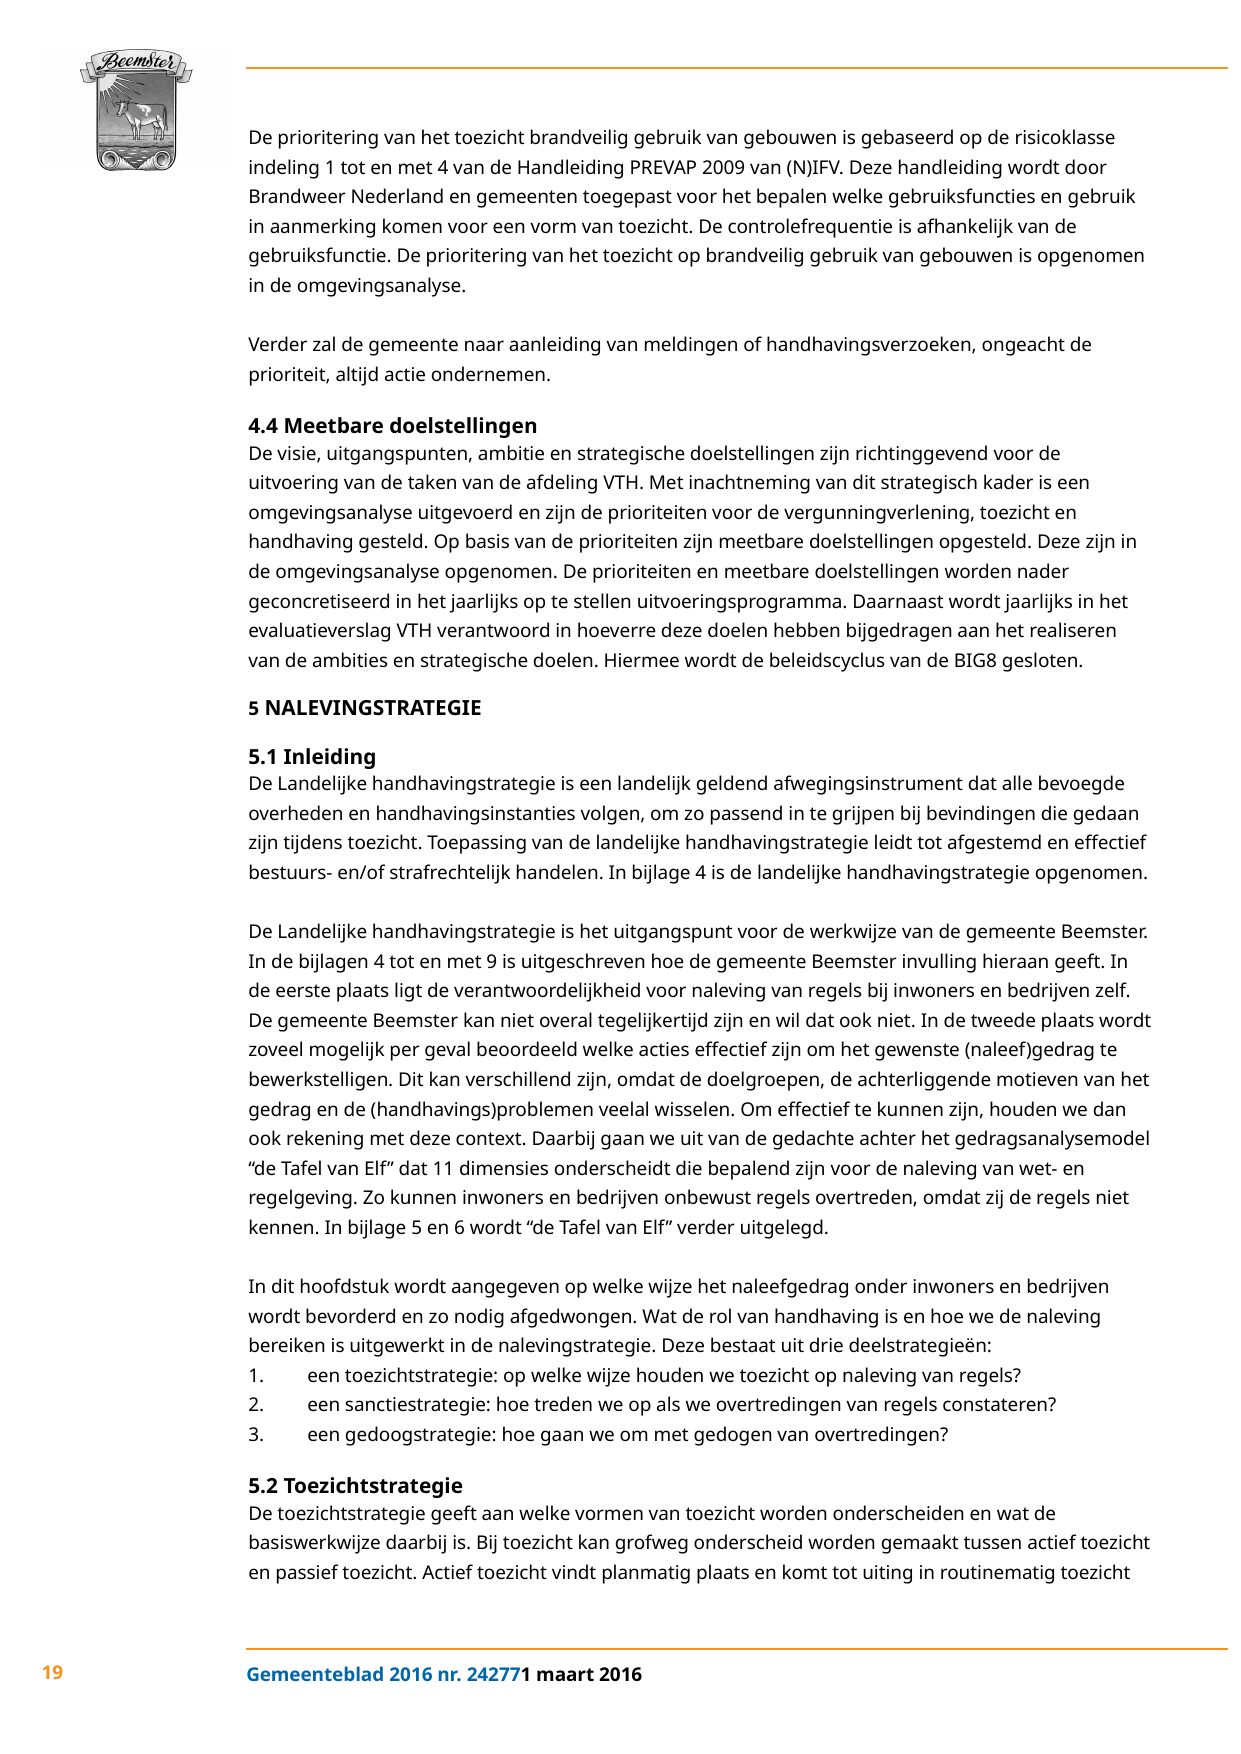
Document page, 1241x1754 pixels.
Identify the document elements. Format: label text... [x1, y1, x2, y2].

text De Landelijke handhavingstrategie is een landelijk geldend afwegingsinstrument dat alle bevoegde overheden en handhavingsinstanties volgen, om zo passend in te grijpen bij bevindingen die gedaan zijn tijdens toezicht. Toepassing van de landelijke handhavingstrategie leidt tot afgestemd en effectief bestuurs- en/of strafrechtelijk handelen. In bijlage 4 is de landelijke handhavingstrategie opgenomen. [248, 770, 1152, 885]
text De Landelijke handhavingstrategie is het uitgangspunt voor de werkwijze van de gemeente Beemster. In de bijlagen 4 tot en met 9 is uitgeschreven hoe de gemeente Beemster invulling hieraan geeft. In de eerste plaats ligt de verantwoordelijkheid voor naleving van regels bij inwoners en bedrijven zelf. De gemeente Beemster kan niet overal tegelijkertijd zijn en wil dat ook niet. In de tweede plaats wordt zoveel mogelijk per geval beoordeeld welke acties effectief zijn om het gewenste (naleef)gedrag te bewerkstelligen. Dit kan verschillend zijn, omdat de doelgroepen, de achterliggende motieven van het gedrag en de (handhavings)problemen veelal wisselen. Om effectief te kunnen zijn, houden we dan ook rekening met deze context. Daarbij gaan we uit van de gedachte achter het gedragsanalysemodel “de Tafel van Elf” dat 11 dimensies onderscheidt die bepalend zijn voor de naleving van wet- en regelgeving. Zo kunnen inwoners en bedrijven onbewust regels overtreden, omdat zij de regels niet kennen. In bijlage 5 en 6 wordt “de Tafel van Elf” verder uitgelegd. [248, 918, 1152, 1240]
text De toezichtstrategie geeft aan welke vormen van toezicht worden onderscheiden en wat de basiswerkwijze daarbij is. Bij toezicht kan grofweg onderscheid worden gemaakt tussen actief toezicht en passief toezicht. Actief toezicht vindt planmatig plaats en komt tot uiting in routinematig toezicht [248, 1500, 1152, 1585]
text 5.1 Inleiding [248, 742, 1152, 770]
list een toezichtstrategie: op welke wijze houden we toezicht op naleving van regels? [248, 1362, 1152, 1388]
text De visie, uitgangspunten, ambitie en strategische doelstellingen zijn richtinggevend voor de uitvoering van de taken van de afdeling VTH. Met inachtneming van dit strategisch kader is een omgevingsanalyse uitgevoerd en zijn de prioriteiten voor de vergunningverlening, toezicht en handhaving gesteld. Op basis van de prioriteiten zijn meetbare doelstellingen opgesteld. Deze zijn in de omgevingsanalyse opgenomen. De prioriteiten en meetbare doelstellingen worden nader geconcretiseerd in het jaarlijks op te stellen uitvoeringsprogramma. Daarnaast wordt jaarlijks in het evaluatieverslag VTH verantwoord in hoeverre deze doelen hebben bijgedragen aan het realiseren van de ambities en strategische doelen. Hiermee wordt de beleidscyclus van de BIG8 gesloten. [248, 440, 1152, 673]
picture [41, 47, 231, 172]
text 5.2 Toezichtstrategie [248, 1472, 1152, 1500]
text Verder zal de gemeente naar aanleiding van meldingen of handhavingsverzoeken, ongeacht de prioriteit, altijd actie ondernemen. [248, 331, 1152, 387]
list een gedoogstrategie: hoe gaan we om met gedogen van overtredingen? [248, 1421, 1152, 1447]
text De prioritering van het toezicht brandveilig gebruik van gebouwen is gebaseerd op de risicoklasse indeling 1 tot en met 4 van de Handleiding PREVAP 2009 van (N)IFV. Deze handleiding wordt door Brandweer Nederland en gemeenten toegepast voor het bepalen welke gebruiksfuncties en gebruik in aanmerking komen voor een vorm van toezicht. De controlefrequentie is afhankelijk van de gebruiksfunctie. De prioritering van het toezicht op brandveilig gebruik van gebouwen is opgenomen in de omgevingsanalyse. [248, 124, 1152, 298]
list een sanctiestrategie: hoe treden we op als we overtredingen van regels constateren? [248, 1392, 1152, 1417]
text 4.4 Meetbare doelstellingen [248, 411, 1152, 440]
text 5 NALEVINGSTRATEGIE [248, 693, 1152, 721]
text In dit hoofdstuk wordt aangegeven op welke wijze het naleefgedrag onder inwoners en bedrijven wordt bevorderd en zo nodig afgedwongen. Wat de rol van handhaving is en hoe we de naleving bereiken is uitgewerkt in de nalevingstrategie. Deze bestaat uit drie deelstrategieën: [248, 1273, 1152, 1358]
